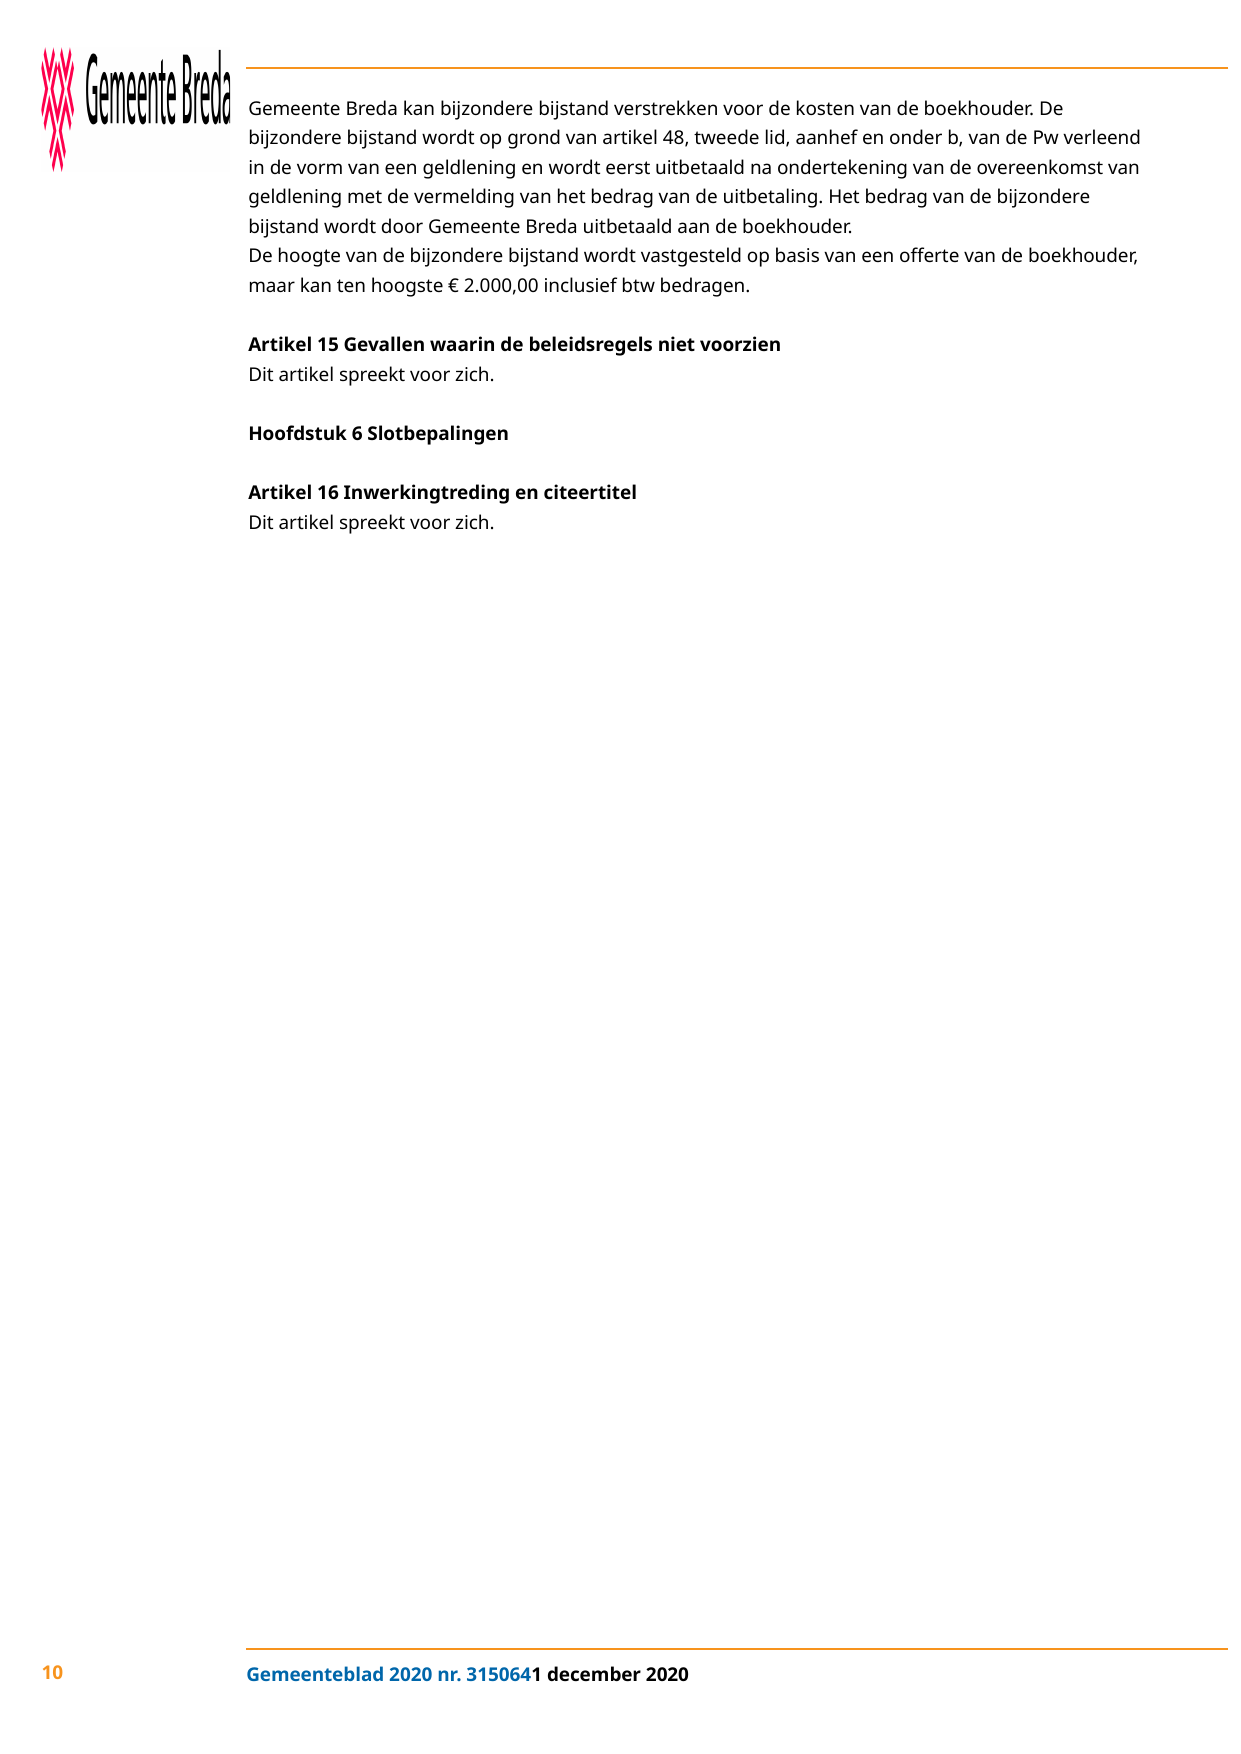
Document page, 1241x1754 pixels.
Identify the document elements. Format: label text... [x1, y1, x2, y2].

text Artikel 16 Inwerkingtreding en citeertitel [248, 479, 1152, 505]
text Dit artikel spreekt voor zich. [248, 509, 1152, 535]
text De hoogte van de bijzondere bijstand wordt vastgesteld op basis van een offerte van de boekhouder, maar kan ten hoogste € 2.000,00 inclusief btw bedragen. [248, 243, 1152, 298]
picture [41, 47, 231, 172]
text Artikel 15 Gevallen waarin de beleidsregels niet voorzien [248, 331, 1152, 357]
text Hoofdstuk 6 Slotbepalingen [248, 420, 1152, 446]
text Dit artikel spreekt voor zich. [248, 361, 1152, 387]
text Gemeente Breda kan bijzondere bijstand verstrekken voor de kosten van de boekhouder. De bijzondere bijstand wordt op grond van artikel 48, tweede lid, aanhef en onder b, van de Pw verleend in de vorm van een geldlening en wordt eerst uitbetaald na ondertekening van de overeenkomst van geldlening met de vermelding van het bedrag van de uitbetaling. Het bedrag van de bijzondere bijstand wordt door Gemeente Breda uitbetaald aan de boekhouder. [248, 95, 1152, 239]
